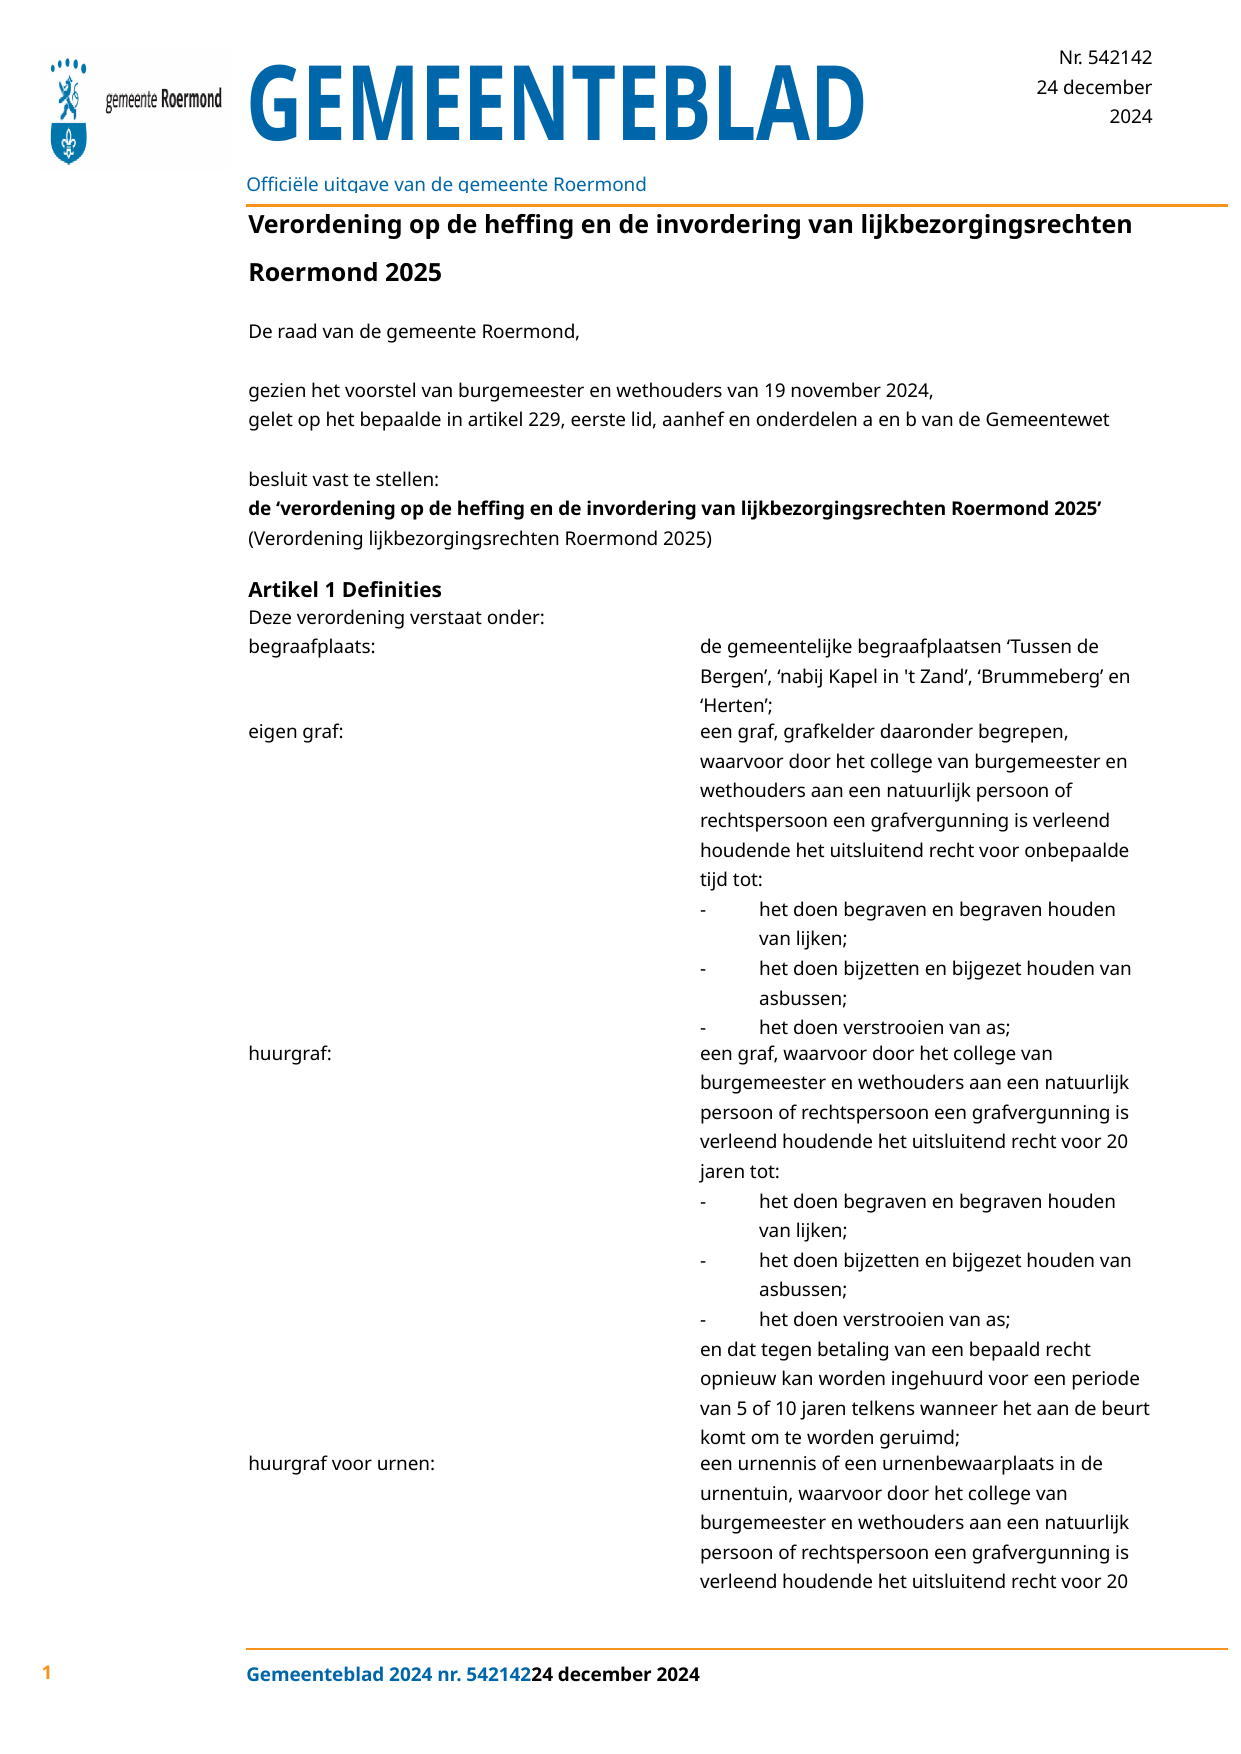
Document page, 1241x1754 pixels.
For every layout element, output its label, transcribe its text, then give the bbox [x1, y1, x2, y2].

text gelet op het bepaalde in artikel 229, eerste lid, aanhef en onderdelen a en b van de Gemeentewet [248, 407, 1152, 432]
table_header begraafplaats: [248, 634, 700, 718]
table_cell een graf, grafkelder daaronder begrepen, waarvoor door het college van burgemeester en wethouders aan een natuurlijk persoon of rechtspersoon een grafvergunning is verleend houdende het uitsluitend recht voor onbepaalde tijd tot: het doen begraven en begraven houden van lijken; het doen bijzetten en bijgezet houden van asbussen; het doen verstrooien van as; [700, 719, 1152, 1040]
table_header de gemeentelijke begraafplaatsen ‘Tussen de Bergen’, ‘nabij Kapel in 't Zand’, ‘Brummeberg’ en ‘Herten’; [700, 634, 1152, 718]
table_cell eigen graf: [248, 719, 700, 1040]
text besluit vast te stellen: [248, 466, 1152, 492]
table_cell een urnennis of een urnenbewaarplaats in de urnentuin, waarvoor door het college van burgemeester en wethouders aan een natuurlijk persoon of rechtspersoon een grafvergunning is verleend houdende het uitsluitend recht voor 20 [700, 1450, 1152, 1594]
text (Verordening lijkbezorgingsrechten Roermond 2025) [248, 525, 1152, 551]
table_cell huurgraf: [248, 1040, 700, 1450]
table_cell een graf, waarvoor door het college van burgemeester en wethouders aan een natuurlijk persoon of rechtspersoon een grafvergunning is verleend houdende het uitsluitend recht voor 20 jaren tot: het doen begraven en begraven houden van lijken; het doen bijzetten en bijgezet houden van asbussen; het doen verstrooien van as; en dat tegen betaling van een bepaald recht opnieuw kan worden ingehuurd voor een periode van 5 of 10 jaren telkens wanneer het aan de beurt komt om te worden geruimd; [700, 1040, 1152, 1450]
picture [41, 47, 231, 172]
text Verordening op de heffing en de invordering van lijkbezorgingsrechten Roermond 2025 [248, 207, 1152, 288]
text Artikel 1 Definities [248, 575, 1152, 604]
text de ‘verordening op de heffing en de invordering van lijkbezorgingsrechten Roermond 2025’ [248, 495, 1152, 521]
text gezien het voorstel van burgemeester en wethouders van 19 november 2024, [248, 377, 1152, 403]
table_cell huurgraf voor urnen: [248, 1450, 700, 1594]
text Deze verordening verstaat onder: [248, 604, 1152, 629]
text De raad van de gemeente Roermond, [248, 318, 1152, 344]
